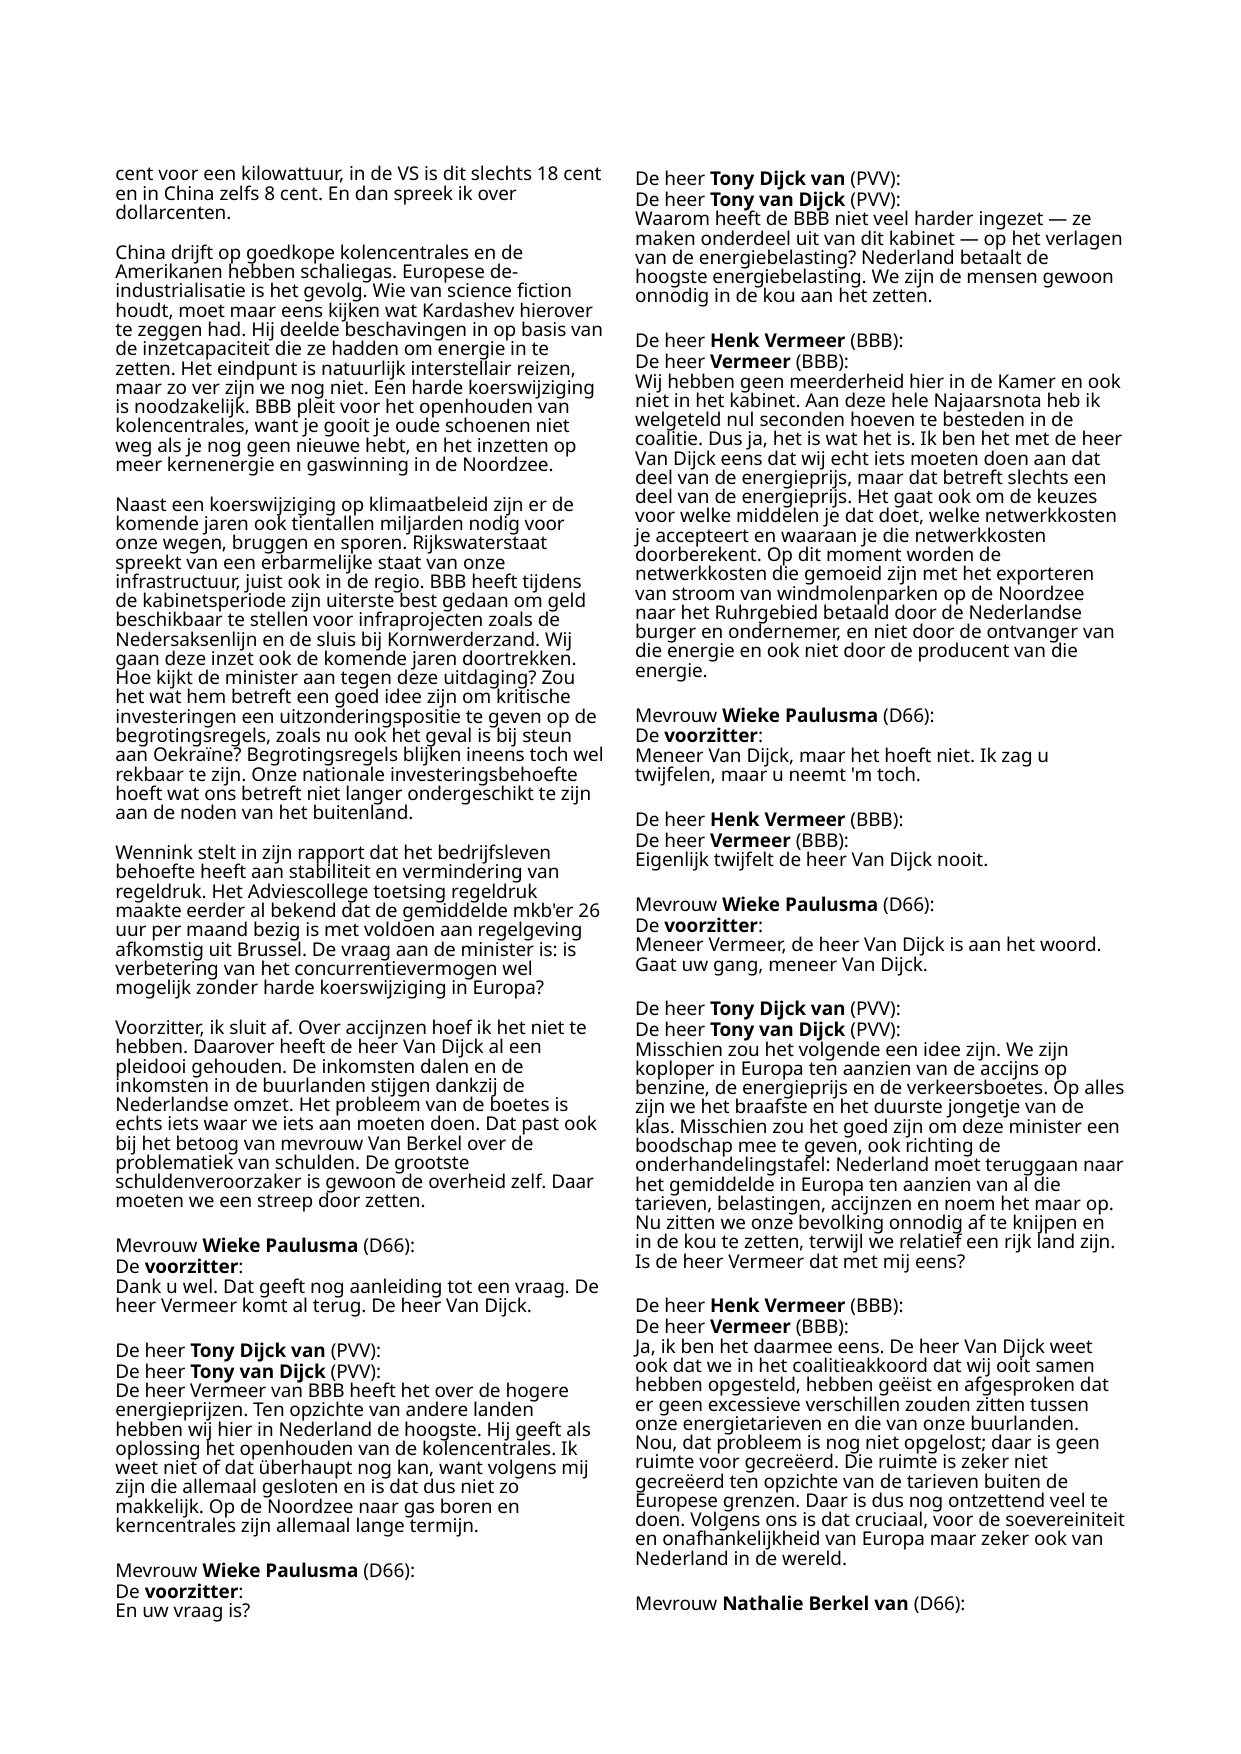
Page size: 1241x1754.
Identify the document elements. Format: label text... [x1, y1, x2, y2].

text Mevrouw Nathalie Berkel van (D66): [635, 1590, 1125, 1616]
text De heer Vermeer (BBB): [635, 832, 1125, 851]
text Wennink stelt in zijn rapport dat het bedrijfsleven behoefte heeft aan stabiliteit en vermindering van regeldruk. Het Adviescollege toetsing regeldruk maakte eerder al bekend dat de gemiddelde mkb'er 26 uur per maand bezig is met voldoen aan regelgeving afkomstig uit Brussel. De vraag aan de minister is: is verbetering van het concurrentievermogen wel mogelijk zonder harde koerswijziging in Europa? [115, 844, 605, 998]
text De heer Tony van Dijck (PVV): [635, 191, 1125, 210]
text Wij hebben geen meerderheid hier in de Kamer en ook niet in het kabinet. Aan deze hele Najaarsnota heb ik welgeteld nul seconden hoeven te besteden in de coalitie. Dus ja, het is wat het is. Ik ben het met de heer Van Dijck eens dat wij echt iets moeten doen aan dat deel van de energieprijs, maar dat betreft slechts een deel van de energieprijs. Het gaat ook om de keuzes voor welke middelen je dat doet, welke netwerkkosten je accepteert en waaraan je die netwerkkosten doorberekent. Op dit moment worden de netwerkkosten die gemoeid zijn met het exporteren van stroom van windmolenparken op de Noordzee naar het Ruhrgebied betaald door de Nederlandse burger en ondernemer, en niet door de ontvanger van die energie en ook niet door de producent van die energie. [635, 373, 1125, 681]
text De heer Henk Vermeer (BBB): [635, 806, 1125, 832]
text Misschien zou het volgende een idee zijn. We zijn koploper in Europa ten aanzien van de accijns op benzine, de energieprijs en de verkeersboetes. Op alles zijn we het braafste en het duurste jongetje van de klas. Misschien zou het goed zijn om deze minister een boodschap mee te geven, ook richting de onderhandelingstafel: Nederland moet teruggaan naar het gemiddelde in Europa ten aanzien van al die tarieven, belastingen, accijnzen en noem het maar op. Nu zitten we onze bevolking onnodig af te knijpen en in de kou te zetten, terwijl we relatief een rijk land zijn. Is de heer Vermeer dat met mij eens? [635, 1041, 1125, 1272]
text Eigenlijk twijfelt de heer Van Dijck nooit. [635, 851, 1125, 870]
text Mevrouw Wieke Paulusma (D66): [115, 1557, 605, 1583]
text De voorzitter: [635, 727, 1125, 747]
text De heer Tony van Dijck (PVV): [115, 1363, 605, 1382]
text De heer Henk Vermeer (BBB): [635, 328, 1125, 353]
text Waarom heeft de BBB niet veel harder ingezet — ze maken onderdeel uit van dit kabinet — op het verlagen van de energiebelasting? Nederland betaalt de hoogste energiebelasting. We zijn de mensen gewoon onnodig in de kou aan het zetten. [635, 210, 1125, 307]
text Ja, ik ben het daarmee eens. De heer Van Dijck weet ook dat we in het coalitieakkoord dat wij ooit samen hebben opgesteld, hebben geëist en afgesproken dat er geen excessieve verschillen zouden zitten tussen onze energietarieven en die van onze buurlanden. Nou, dat probleem is nog niet opgelost; daar is geen ruimte voor gecreëerd. Die ruimte is zeker niet gecreëerd ten opzichte van de tarieven buiten de Europese grenzen. Daar is dus nog ontzettend veel te doen. Volgens ons is dat cruciaal, voor de soevereiniteit en onafhankelijkheid van Europa maar zeker ook van Nederland in de wereld. [635, 1338, 1125, 1569]
text De heer Vermeer (BBB): [635, 353, 1125, 373]
text Naast een koerswijziging op klimaatbeleid zijn er de komende jaren ook tientallen miljarden nodig voor onze wegen, bruggen en sporen. Rijkswaterstaat spreekt van een erbarmelijke staat van onze infrastructuur, juist ook in de regio. BBB heeft tijdens de kabinetsperiode zijn uiterste best gedaan om geld beschikbaar te stellen voor infraprojecten zoals de Nedersaksenlijn en de sluis bij Kornwerderzand. Wij gaan deze inzet ook de komende jaren doortrekken. Hoe kijkt de minister aan tegen deze uitdaging? Zou het wat hem betreft een goed idee zijn om kritische investeringen een uitzonderingspositie te geven op de begrotingsregels, zoals nu ook het geval is bij steun aan Oekraïne? Begrotingsregels blijken ineens toch wel rekbaar te zijn. Onze nationale investeringsbehoefte hoeft wat ons betreft niet langer ondergeschikt te zijn aan de noden van het buitenland. [115, 496, 605, 823]
text De heer Vermeer van BBB heeft het over de hogere energieprijzen. Ten opzichte van andere landen hebben wij hier in Nederland de hoogste. Hij geeft als oplossing het openhouden van de kolencentrales. Ik weet niet of dat überhaupt nog kan, want volgens mij zijn die allemaal gesloten en is dat dus niet zo makkelijk. Op de Noordzee naar gas boren en kerncentrales zijn allemaal lange termijn. [115, 1382, 605, 1536]
text De voorzitter: [115, 1583, 605, 1602]
text Meneer Vermeer, de heer Van Dijck is aan het woord. Gaat uw gang, meneer Van Dijck. [635, 936, 1125, 975]
text Mevrouw Wieke Paulusma (D66): [115, 1233, 605, 1258]
text Meneer Van Dijck, maar het hoeft niet. Ik zag u twijfelen, maar u neemt 'm toch. [635, 747, 1125, 785]
text De heer Tony van Dijck (PVV): [635, 1021, 1125, 1041]
text De heer Tony Dijck van (PVV): [635, 996, 1125, 1021]
text De heer Tony Dijck van (PVV): [115, 1337, 605, 1363]
text Dank u wel. Dat geeft nog aanleiding tot een vraag. De heer Vermeer komt al terug. De heer Van Dijck. [115, 1278, 605, 1316]
text De voorzitter: [635, 917, 1125, 936]
text De voorzitter: [115, 1258, 605, 1278]
text De heer Henk Vermeer (BBB): [635, 1293, 1125, 1318]
text Mevrouw Wieke Paulusma (D66): [635, 891, 1125, 917]
text En uw vraag is? [115, 1602, 605, 1621]
text De heer Vermeer (BBB): [635, 1318, 1125, 1338]
text Voorzitter, ik sluit af. Over accijnzen hoef ik het niet te hebben. Daarover heeft de heer Van Dijck al een pleidooi gehouden. De inkomsten dalen en de inkomsten in de buurlanden stijgen dankzij de Nederlandse omzet. Het probleem van de boetes is echts iets waar we iets aan moeten doen. Dat past ook bij het betoog van mevrouw Van Berkel over de problematiek van schulden. De grootste schuldenveroorzaker is gewoon de overheid zelf. Daar moeten we een streep door zetten. [115, 1019, 605, 1212]
text cent voor een kilowattuur, in de VS is dit slechts 18 cent en in China zelfs 8 cent. En dan spreek ik over dollarcenten. [115, 165, 605, 223]
text De heer Tony Dijck van (PVV): [635, 165, 1125, 191]
text China drijft op goedkope kolencentrales en de Amerikanen hebben schaliegas. Europese de-industrialisatie is het gevolg. Wie van science fiction houdt, moet maar eens kijken wat Kardashev hierover te zeggen had. Hij deelde beschavingen in op basis van de inzetcapaciteit die ze hadden om energie in te zetten. Het eindpunt is natuurlijk interstellair reizen, maar zo ver zijn we nog niet. Een harde koerswijziging is noodzakelijk. BBB pleit voor het openhouden van kolencentrales, want je gooit je oude schoenen niet weg als je nog geen nieuwe hebt, en het inzetten op meer kernenergie en gaswinning in de Noordzee. [115, 244, 605, 475]
text Mevrouw Wieke Paulusma (D66): [635, 702, 1125, 727]
